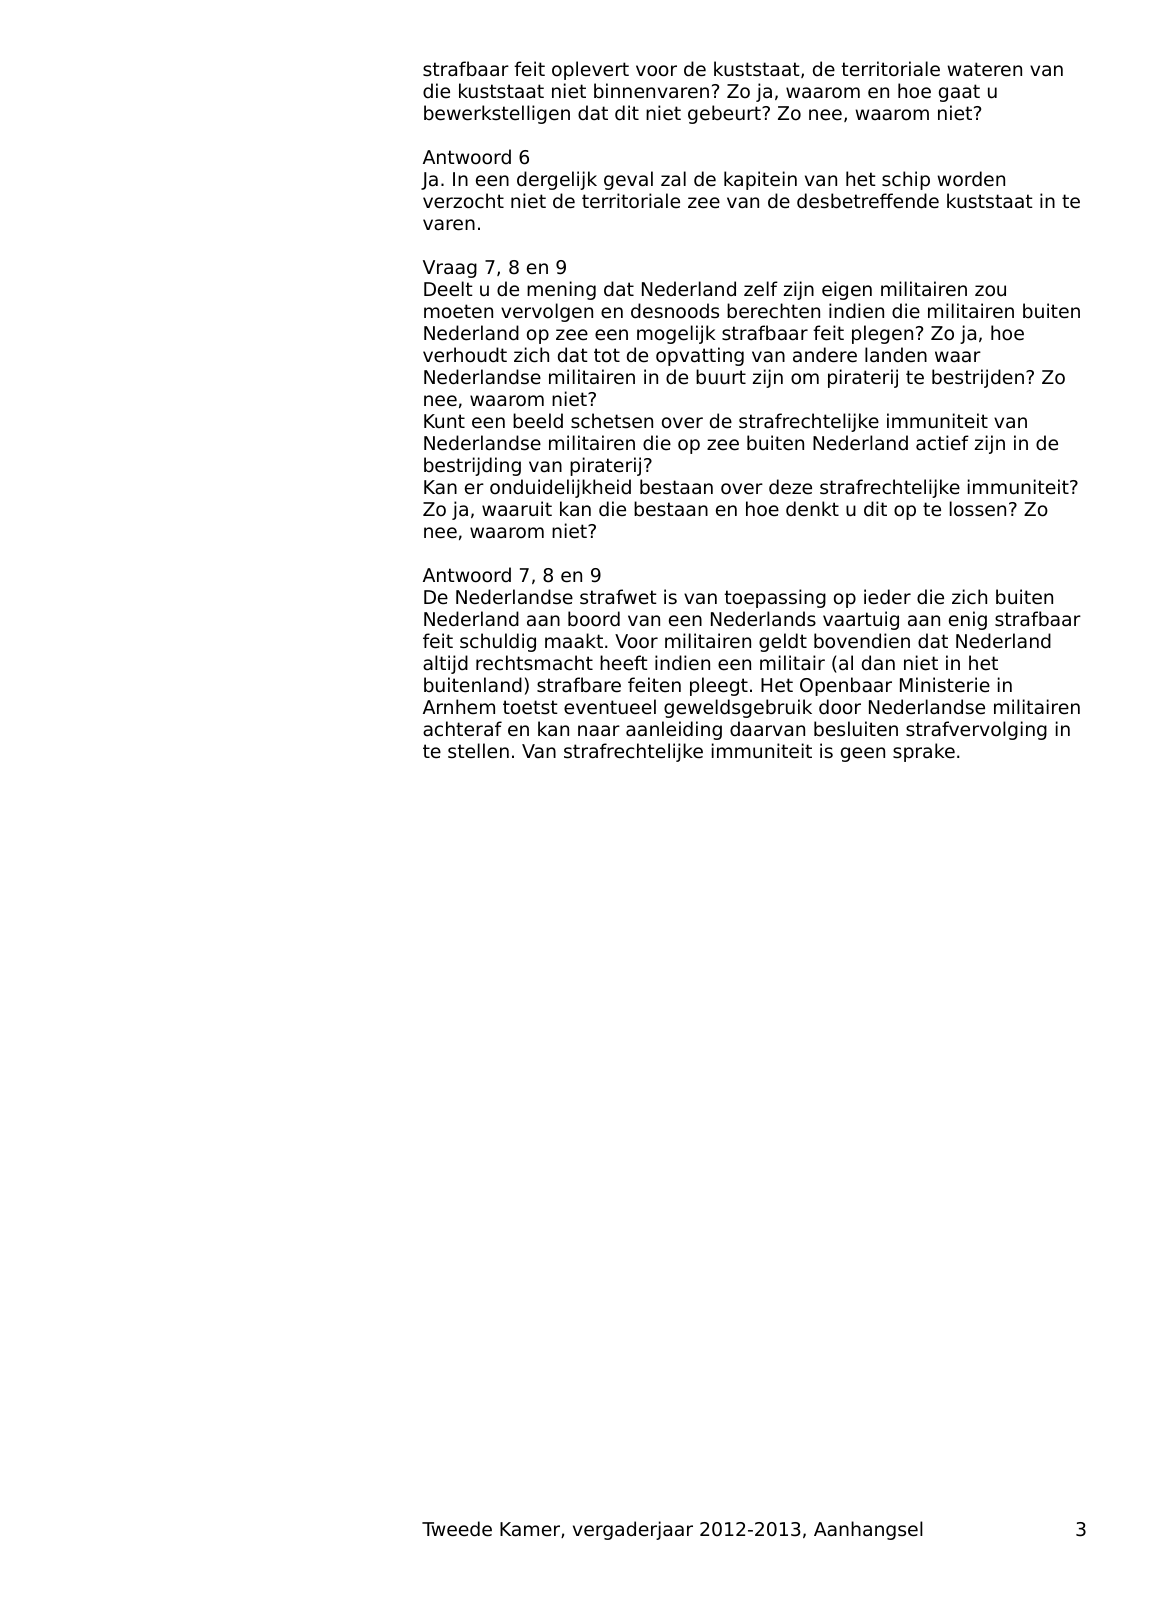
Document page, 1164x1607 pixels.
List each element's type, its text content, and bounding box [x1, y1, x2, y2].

text Kan er onduidelijkheid bestaan over deze strafrechtelijke immuniteit? Zo ja, waaruit kan die bestaan en hoe denkt u dit op te lossen? Zo nee, waarom niet? [422, 477, 1087, 543]
text De Nederlandse strafwet is van toepassing op ieder die zich buiten Nederland aan boord van een Nederlands vaartuig aan enig strafbaar feit schuldig maakt. Voor militairen geldt bovendien dat Nederland altijd rechtsmacht heeft indien een militair (al dan niet in het buitenland) strafbare feiten pleegt. Het Openbaar Ministerie in Arnhem toetst eventueel geweldsgebruik door Nederlandse militairen achteraf en kan naar aanleiding daarvan besluiten strafvervolging in te stellen. Van strafrechtelijke immuniteit is geen sprake. [422, 587, 1087, 763]
text Kunt een beeld schetsen over de strafrechtelijke immuniteit van Nederlandse militairen die op zee buiten Nederland actief zijn in de bestrijding van piraterij? [422, 411, 1087, 477]
text Vraag 7, 8 en 9 [422, 257, 1087, 279]
text Antwoord 7, 8 en 9 [422, 565, 1087, 587]
text Ja. In een dergelijk geval zal de kapitein van het schip worden verzocht niet de territoriale zee van de desbetreffende kuststaat in te varen. [422, 169, 1087, 235]
text Deelt u de mening dat Nederland zelf zijn eigen militairen zou moeten vervolgen en desnoods berechten indien die militairen buiten Nederland op zee een mogelijk strafbaar feit plegen? Zo ja, hoe verhoudt zich dat tot de opvatting van andere landen waar Nederlandse militairen in de buurt zijn om piraterij te bestrijden? Zo nee, waarom niet? [422, 279, 1087, 411]
text Antwoord 6 [422, 147, 1087, 169]
text strafbaar feit oplevert voor de kuststaat, de territoriale wateren van die kuststaat niet binnenvaren? Zo ja, waarom en hoe gaat u bewerkstelligen dat dit niet gebeurt? Zo nee, waarom niet? [422, 59, 1087, 125]
